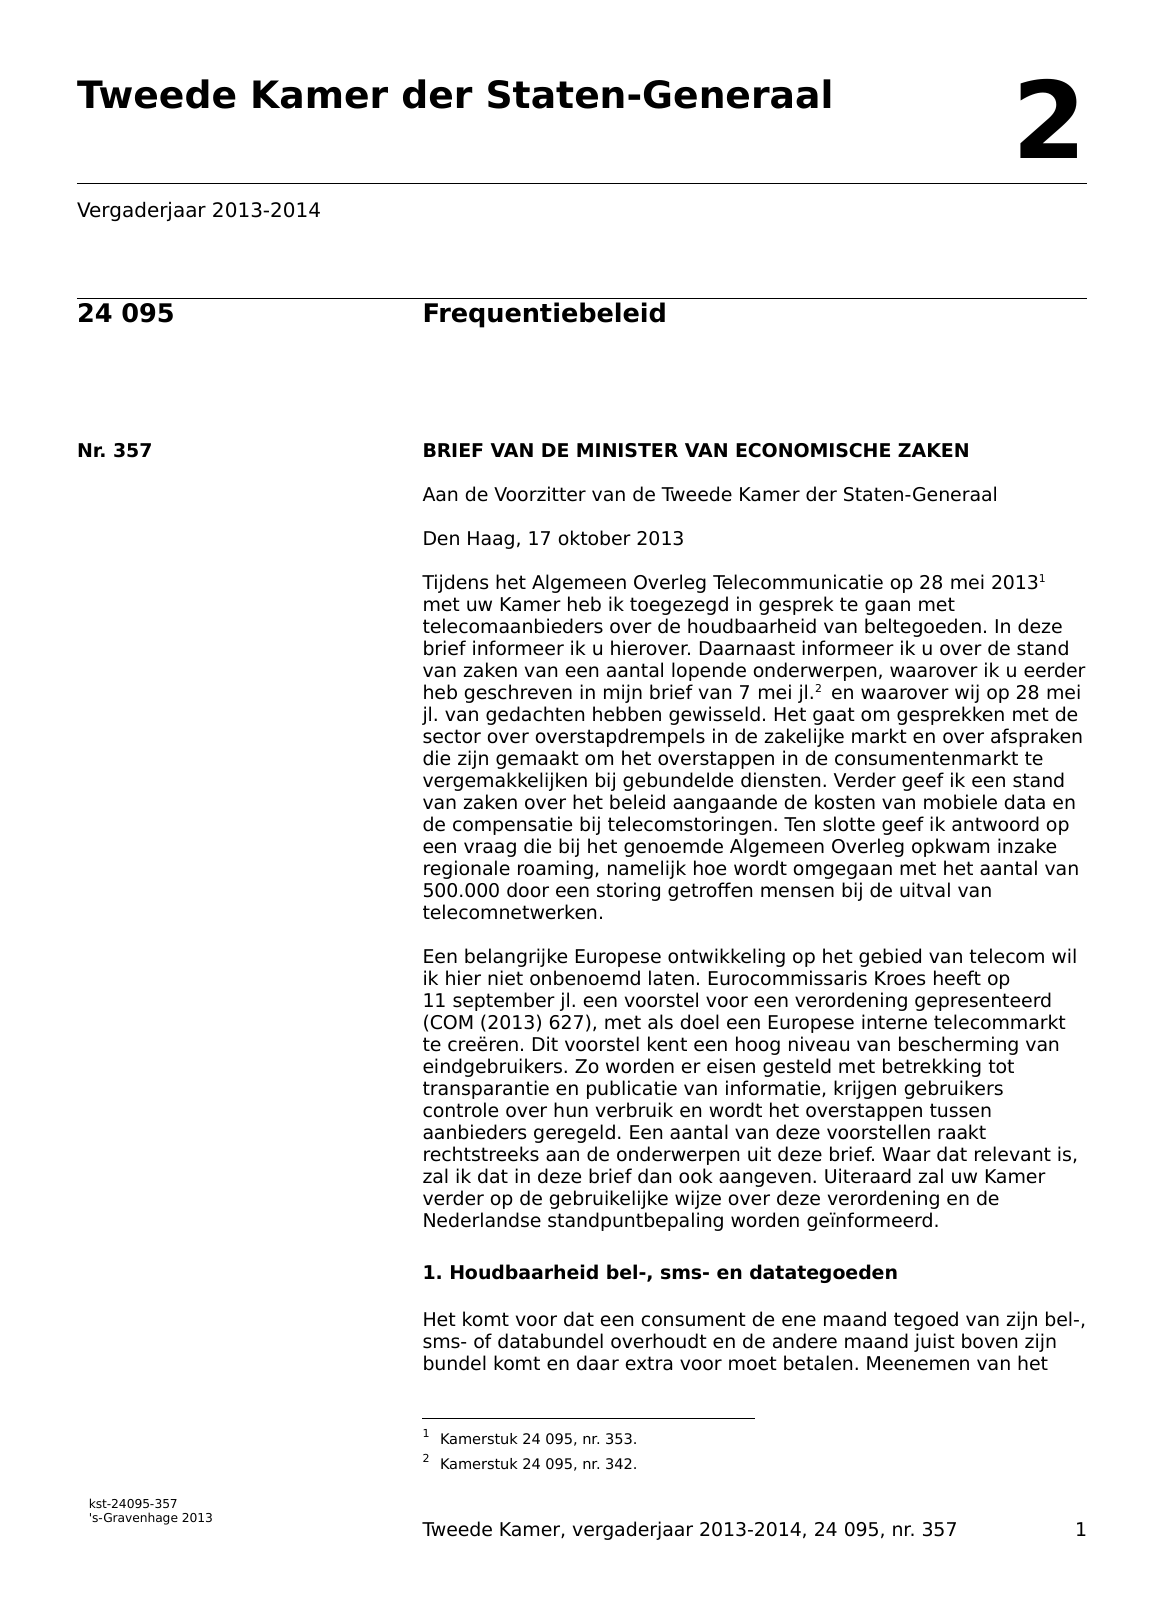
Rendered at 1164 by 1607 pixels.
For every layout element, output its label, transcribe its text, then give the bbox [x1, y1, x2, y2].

table_cell Vergaderjaar 2013-2014 [77, 184, 1087, 298]
text Het komt voor dat een consument de ene maand tegoed van zijn bel-, sms- of databundel overhoudt en de andere maand juist boven zijn bundel komt en daar extra voor moet betalen. Meenemen van het [422, 1309, 1087, 1375]
text 's-Gravenhage 2013 [88, 1511, 323, 1525]
text Aan de Voorzitter van de Tweede Kamer der Staten-Generaal [422, 484, 1087, 506]
text Een belangrijke Europese ontwikkeling op het gebied van telecom wil ik hier niet onbenoemd laten. Eurocommissaris Kroes heeft op 11 september jl. een voorstel voor een verordening gepresenteerd (COM (2013) 627), met als doel een Europese interne telecommarkt te creëren. Dit voorstel kent een hoog niveau van bescherming van eindgebruikers. Zo worden er eisen gesteld met betrekking tot transparantie en publicatie van informatie, krijgen gebruikers controle over hun verbruik en wordt het overstappen tussen aanbieders geregeld. Een aantal van deze voorstellen raakt rechtstreeks aan de onderwerpen uit deze brief. Waar dat relevant is, zal ik dat in deze brief dan ook aangeven. Uiteraard zal uw Kamer verder op de gebruikelijke wijze over deze verordening en de Nederlandse standpuntbepaling worden geïnformeerd. [422, 946, 1087, 1232]
table_header Tweede Kamer der Staten-Generaal [77, 59, 886, 183]
text Tijdens het Algemeen Overleg Telecommunicatie op 28 mei 2013 met uw Kamer heb ik toegezegd in gesprek te gaan met telecomaanbieders over de houdbaarheid van beltegoeden. In deze brief informeer ik u hierover. Daarnaast informeer ik u over de stand van zaken van een aantal lopende onderwerpen, waarover ik u eerder heb geschreven in mijn brief van 7 mei jl. en waarover wij op 28 mei jl. van gedachten hebben gewisseld. Het gaat om gesprekken met de sector over overstapdrempels in de zakelijke markt en over afspraken die zijn gemaakt om het overstappen in de consumentenmarkt te vergemakkelijken bij gebundelde diensten. Verder geef ik een stand van zaken over het beleid aangaande de kosten van mobiele data en de compensatie bij telecomstoringen. Ten slotte geef ik antwoord op een vraag die bij het genoemde Algemeen Overleg opkwam inzake regionale roaming, namelijk hoe wordt omgegaan met het aantal van 500.000 door een storing getroffen mensen bij de uitval van telecomnetwerken. [422, 572, 1087, 924]
table_header 2 [886, 59, 1087, 183]
text kst-24095-357 [88, 1497, 323, 1511]
text Kamerstuk 24 095, nr. 342. [422, 1452, 1087, 1474]
text Kamerstuk 24 095, nr. 353. [422, 1427, 1087, 1449]
subtitle 1. Houdbaarheid bel-, sms- en datategoeden [422, 1262, 1087, 1284]
subtitle Nr. 357 BRIEF VAN DE MINISTER VAN ECONOMISCHE ZAKEN [77, 440, 1087, 462]
subtitle 24 095 Frequentiebeleid [77, 299, 1087, 329]
text Den Haag, 17 oktober 2013 [422, 528, 1087, 550]
